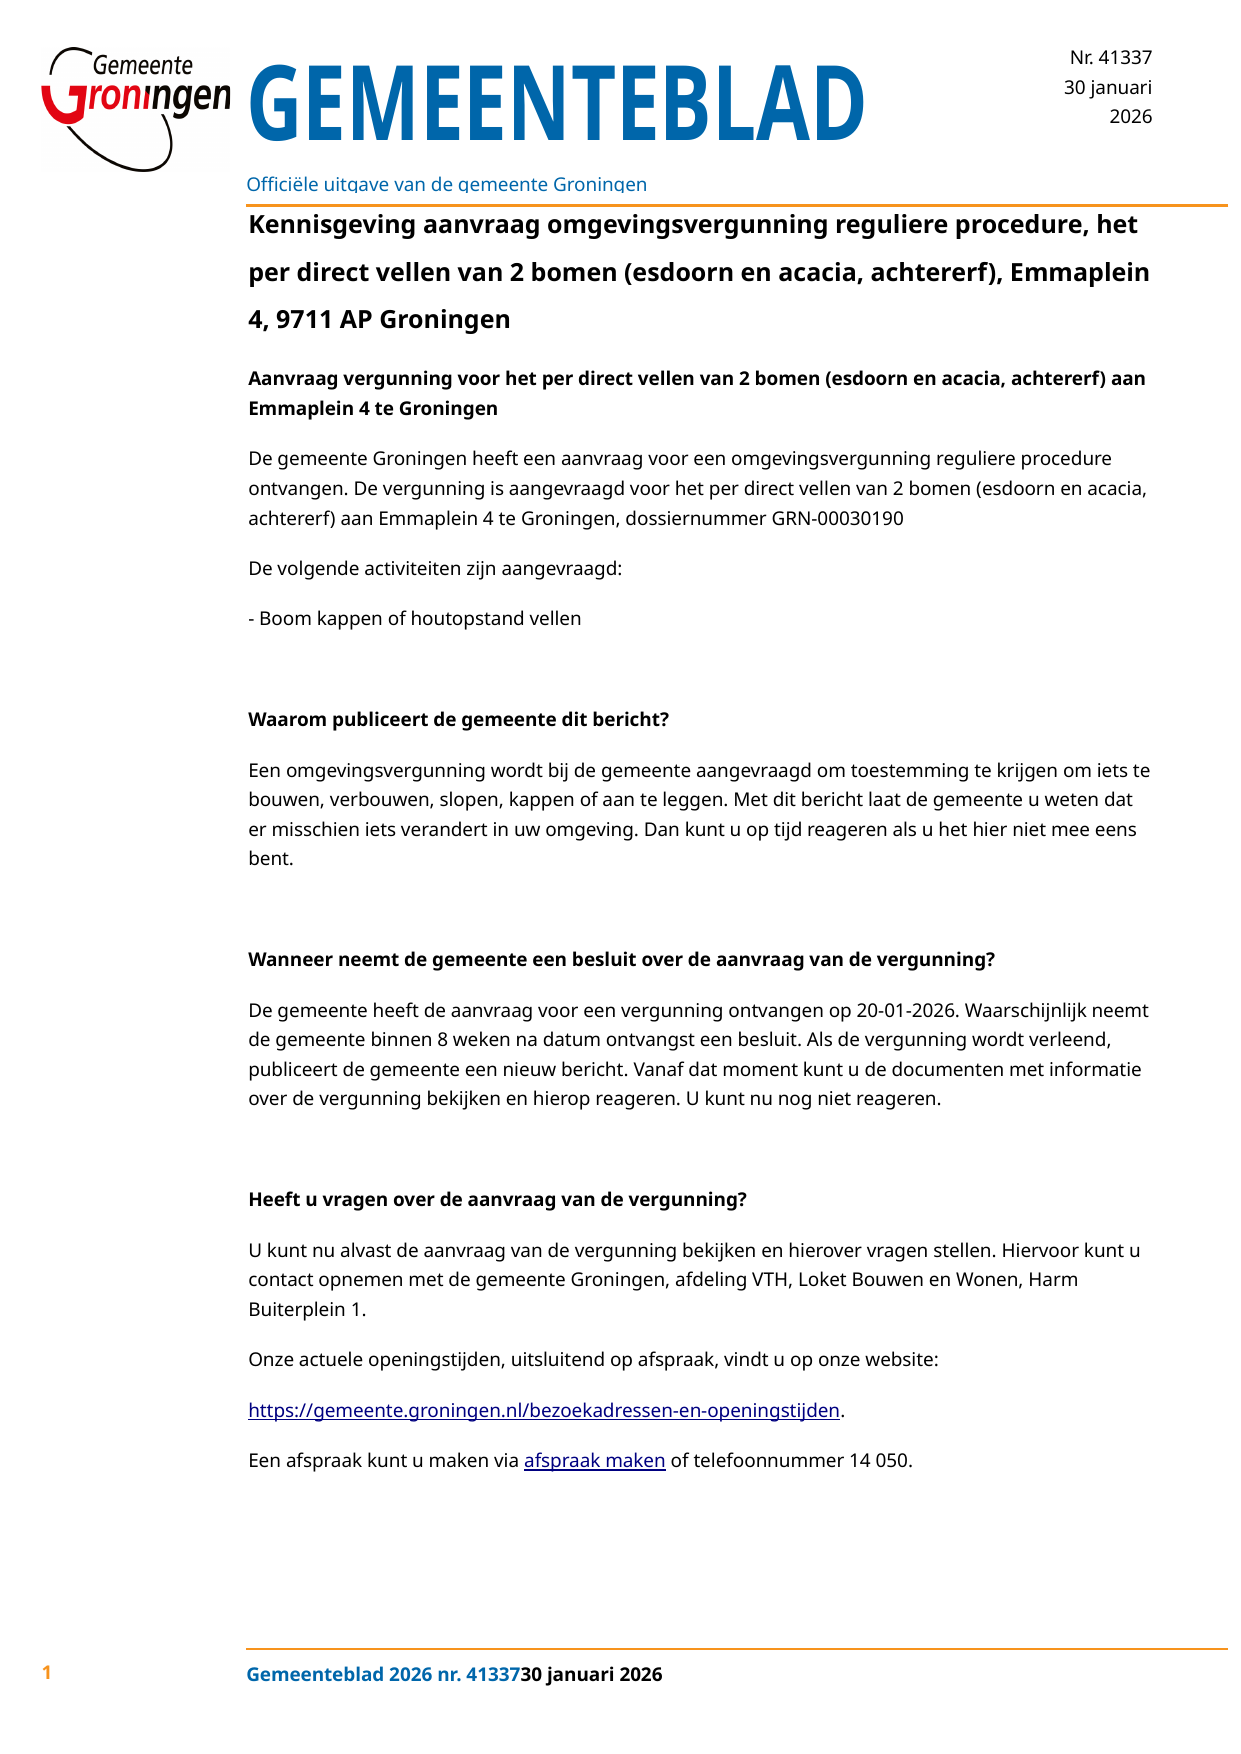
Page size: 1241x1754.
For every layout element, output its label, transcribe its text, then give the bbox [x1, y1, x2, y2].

text https://gemeente.groningen.nl/bezoekadressen-en-openingstijden. [248, 1397, 1152, 1422]
text De gemeente heeft de aanvraag voor een vergunning ontvangen op 20-01-2026. Waarschijnlijk neemt de gemeente binnen 8 weken na datum ontvangst een besluit. Als de vergunning wordt verleend, publiceert de gemeente een nieuw bericht. Vanaf dat moment kunt u de documenten met informatie over de vergunning bekijken en hierop reageren. U kunt nu nog niet reageren. [248, 997, 1152, 1111]
text U kunt nu alvast de aanvraag van de vergunning bekijken en hierover vragen stellen. Hiervoor kunt u contact opnemen met de gemeente Groningen, afdeling VTH, Loket Bouwen en Wonen, Harm Buiterplein 1. [248, 1237, 1152, 1322]
text Kennisgeving aanvraag omgevingsvergunning reguliere procedure, het per direct vellen van 2 bomen (esdoorn en acacia, achtererf), Emmaplein 4, 9711 AP Groningen [248, 207, 1152, 336]
text Heeft u vragen over de aanvraag van de vergunning? [248, 1186, 1152, 1212]
text Een omgevingsvergunning wordt bij de gemeente aangevraagd om toestemming te krijgen om iets te bouwen, verbouwen, slopen, kappen of aan te leggen. Met dit bericht laat de gemeente u weten dat er misschien iets verandert in uw omgeving. Dan kunt u op tijd reageren als u het hier niet mee eens bent. [248, 757, 1152, 871]
text De gemeente Groningen heeft een aanvraag voor een omgevingsvergunning reguliere procedure ontvangen. De vergunning is aangevraagd voor het per direct vellen van 2 bomen (esdoorn en acacia, achtererf) aan Emmaplein 4 te Groningen, dossiernummer GRN-00030190 [248, 446, 1152, 530]
text Wanneer neemt de gemeente een besluit over de aanvraag van de vergunning? [248, 946, 1152, 972]
text Aanvraag vergunning voor het per direct vellen van 2 bomen (esdoorn en acacia, achtererf) aan Emmaplein 4 te Groningen [248, 366, 1152, 421]
text - Boom kappen of houtopstand vellen [248, 606, 1152, 631]
picture [41, 47, 231, 172]
text Een afspraak kunt u maken via afspraak maken of telefoonnummer 14 050. [248, 1447, 1152, 1473]
text Waarom publiceert de gemeente dit bericht? [248, 706, 1152, 732]
text De volgende activiteiten zijn aangevraagd: [248, 555, 1152, 581]
text Onze actuele openingstijden, uitsluitend op afspraak, vindt u op onze website: [248, 1346, 1152, 1372]
